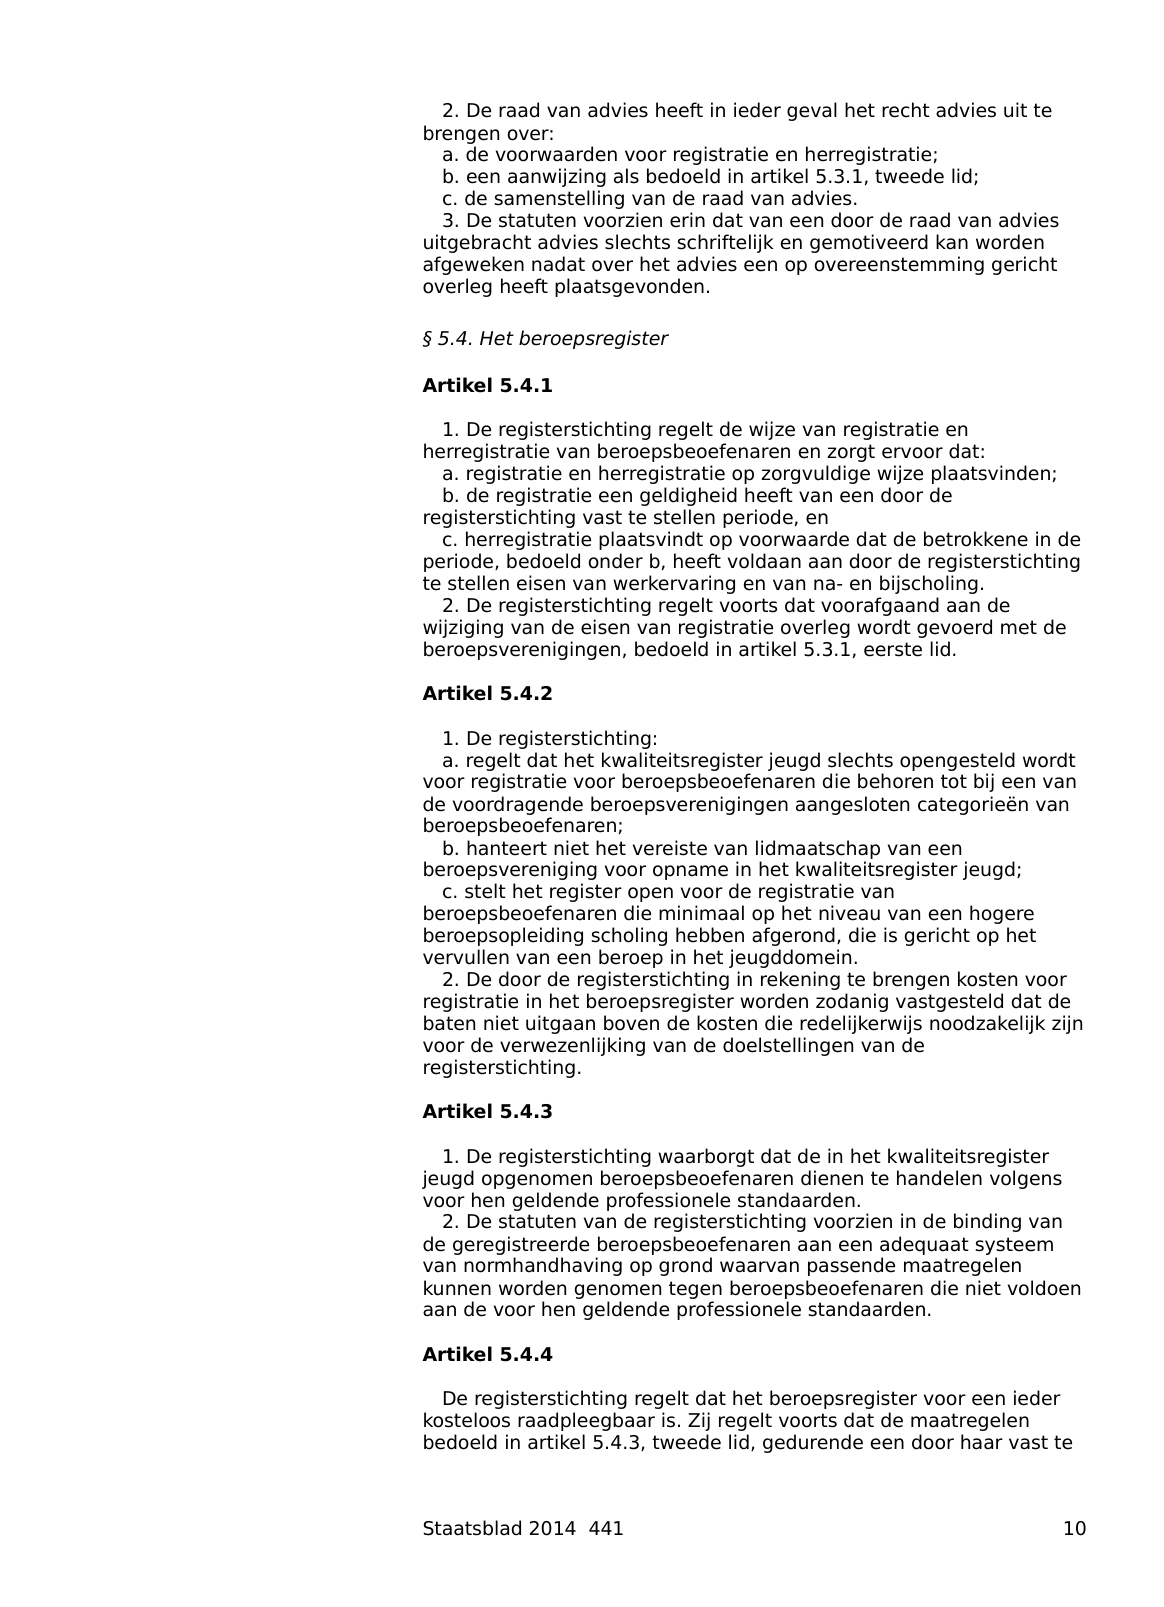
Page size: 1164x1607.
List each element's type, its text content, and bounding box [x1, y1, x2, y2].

text De registerstichting regelt dat het beroepsregister voor een ieder kosteloos raadpleegbaar is. Zij regelt voorts dat de maatregelen bedoeld in artikel 5.4.3, tweede lid, gedurende een door haar vast te [422, 1388, 1087, 1454]
text 1. De registerstichting regelt de wijze van registratie en herregistratie van beroepsbeoefenaren en zorgt ervoor dat: [422, 419, 1087, 463]
text 3. De statuten voorzien erin dat van een door de raad van advies uitgebracht advies slechts schriftelijk en gemotiveerd kan worden afgeweken nadat over het advies een op overeenstemming gericht overleg heeft plaatsgevonden. [422, 210, 1087, 298]
text a. de voorwaarden voor registratie en herregistratie; [422, 144, 1087, 166]
text 1. De registerstichting: [422, 727, 1087, 749]
subtitle Artikel 5.4.3 [422, 1101, 1087, 1123]
text b. hanteert niet het vereiste van lidmaatschap van een beroepsvereniging voor opname in het kwaliteitsregister jeugd; [422, 837, 1087, 881]
text a. regelt dat het kwaliteitsregister jeugd slechts opengesteld wordt voor registratie voor beroepsbeoefenaren die behoren tot bij een van de voordragende beroepsverenigingen aangesloten categorieën van beroepsbeoefenaren; [422, 749, 1087, 837]
text c. herregistratie plaatsvindt op voorwaarde dat de betrokkene in de periode, bedoeld onder b, heeft voldaan aan door de registerstichting te stellen eisen van werkervaring en van na- en bijscholing. [422, 529, 1087, 595]
subtitle Artikel 5.4.4 [422, 1343, 1087, 1366]
text c. stelt het register open voor de registratie van beroepsbeoefenaren die minimaal op het niveau van een hogere beroepsopleiding scholing hebben afgerond, die is gericht op het vervullen van een beroep in het jeugddomein. [422, 881, 1087, 969]
subtitle Artikel 5.4.1 [422, 375, 1087, 397]
text 2. De registerstichting regelt voorts dat voorafgaand aan de wijziging van de eisen van registratie overleg wordt gevoerd met de beroepsverenigingen, bedoeld in artikel 5.3.1, eerste lid. [422, 595, 1087, 661]
text c. de samenstelling van de raad van advies. [422, 188, 1087, 210]
text 2. De door de registerstichting in rekening te brengen kosten voor registratie in het beroepsregister worden zodanig vastgesteld dat de baten niet uitgaan boven de kosten die redelijkerwijs noodzakelijk zijn voor de verwezenlijking van de doelstellingen van de registerstichting. [422, 969, 1087, 1079]
subtitle Artikel 5.4.2 [422, 683, 1087, 705]
subtitle § 5.4. Het beroepsregister [422, 328, 1087, 350]
text 1. De registerstichting waarborgt dat de in het kwaliteitsregister jeugd opgenomen beroepsbeoefenaren dienen te handelen volgens voor hen geldende professionele standaarden. [422, 1146, 1087, 1211]
text b. de registratie een geldigheid heeft van een door de registerstichting vast te stellen periode, en [422, 485, 1087, 529]
text b. een aanwijzing als bedoeld in artikel 5.3.1, tweede lid; [422, 166, 1087, 188]
text 2. De statuten van de registerstichting voorzien in de binding van de geregistreerde beroepsbeoefenaren aan een adequaat systeem van normhandhaving op grond waarvan passende maatregelen kunnen worden genomen tegen beroepsbeoefenaren die niet voldoen aan de voor hen geldende professionele standaarden. [422, 1211, 1087, 1321]
text a. registratie en herregistratie op zorgvuldige wijze plaatsvinden; [422, 463, 1087, 485]
text 2. De raad van advies heeft in ieder geval het recht advies uit te brengen over: [422, 100, 1087, 144]
